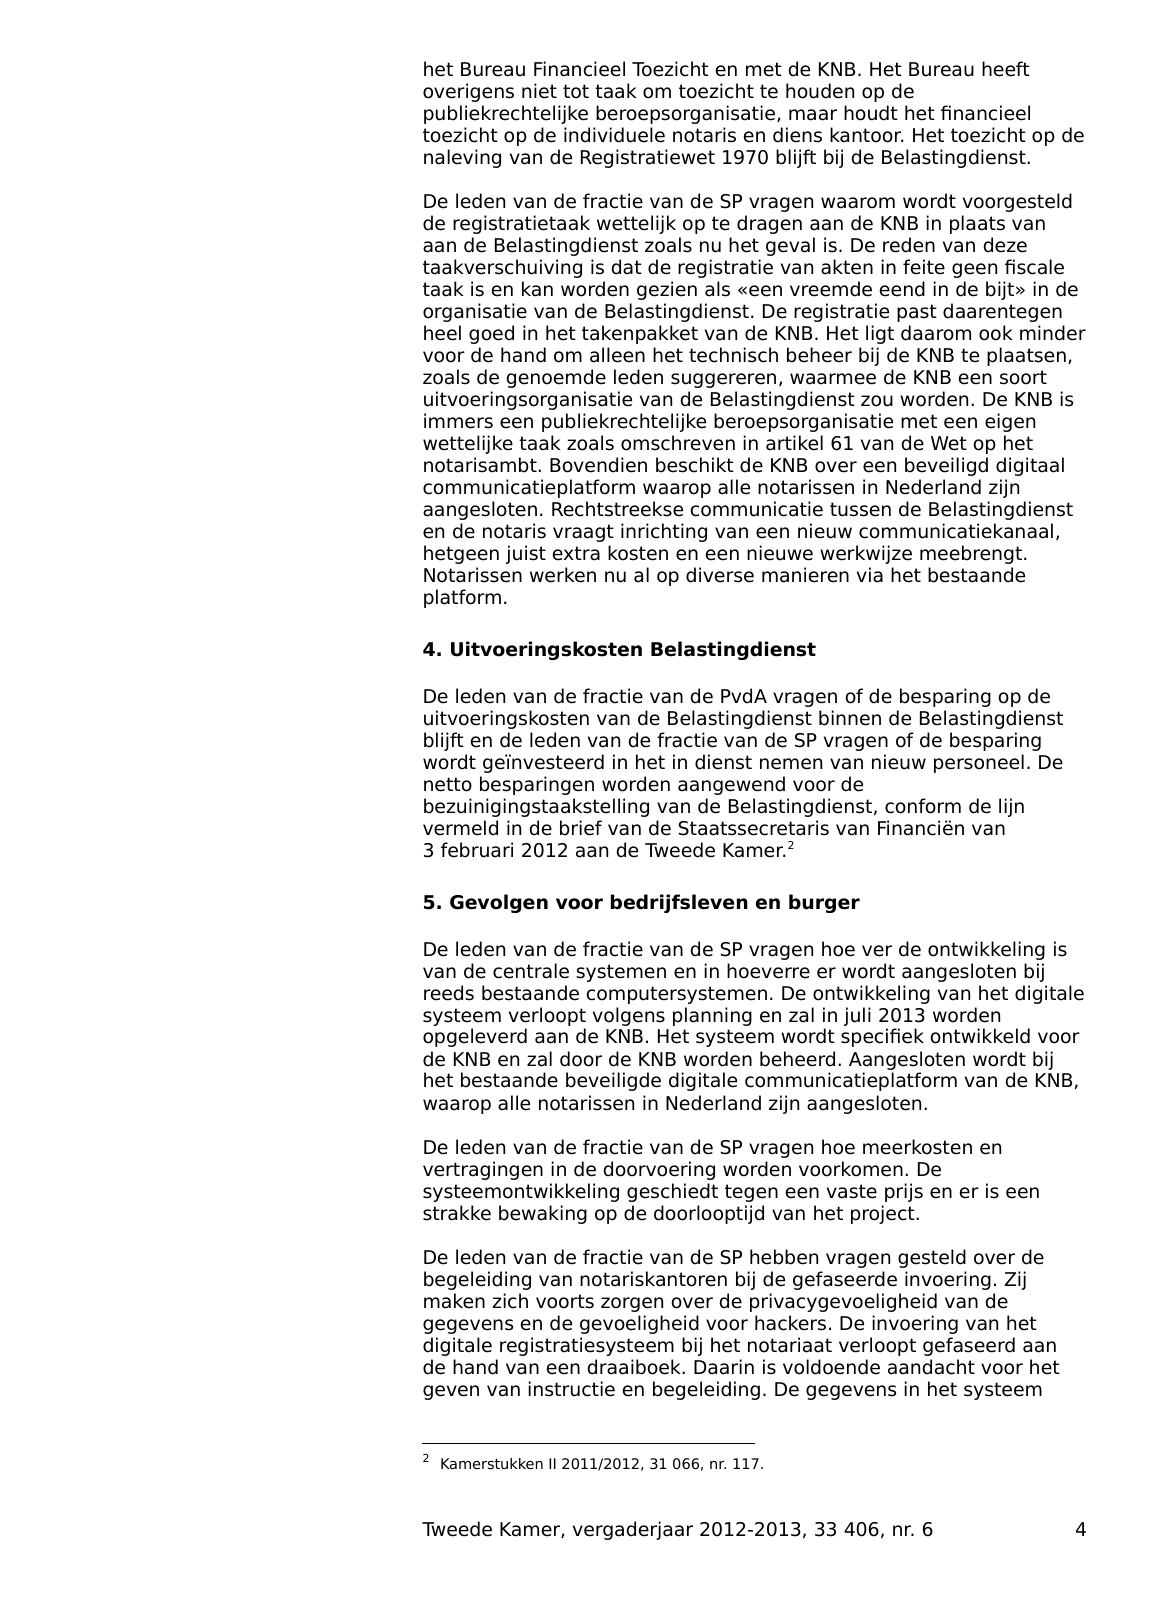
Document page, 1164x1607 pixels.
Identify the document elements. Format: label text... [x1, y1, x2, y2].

text De leden van de fractie van de SP vragen hoe meerkosten en vertragingen in de doorvoering worden voorkomen. De systeemontwikkeling geschiedt tegen een vaste prijs en er is een strakke bewaking op de doorlooptijd van het project. [422, 1137, 1087, 1224]
subtitle 5. Gevolgen voor bedrijfsleven en burger [422, 892, 1087, 913]
text het Bureau Financieel Toezicht en met de KNB. Het Bureau heeft overigens niet tot taak om toezicht te houden op de publiekrechtelijke beroepsorganisatie, maar houdt het financieel toezicht op de individuele notaris en diens kantoor. Het toezicht op de naleving van de Registratiewet 1970 blijft bij de Belastingdienst. [422, 59, 1087, 169]
text Kamerstukken II 2011/2012, 31 066, nr. 117. [422, 1452, 1087, 1474]
text De leden van de fractie van de SP vragen hoe ver de ontwikkeling is van de centrale systemen en in hoeverre er wordt aangesloten bij reeds bestaande computersystemen. De ontwikkeling van het digitale systeem verloopt volgens planning en zal in juli 2013 worden opgeleverd aan de KNB. Het systeem wordt specifiek ontwikkeld voor de KNB en zal door de KNB worden beheerd. Aangesloten wordt bij het bestaande beveiligde digitale communicatieplatform van de KNB, waarop alle notarissen in Nederland zijn aangesloten. [422, 938, 1087, 1114]
text De leden van de fractie van de PvdA vragen of de besparing op de uitvoeringskosten van de Belastingdienst binnen de Belastingdienst blijft en de leden van de fractie van de SP vragen of de besparing wordt geïnvesteerd in het in dienst nemen van nieuw personeel. De netto besparingen worden aangewend voor de bezuinigingstaakstelling van de Belastingdienst, conform de lijn vermeld in de brief van de Staatssecretaris van Financiën van 3 februari 2012 aan de Tweede Kamer. [422, 686, 1087, 862]
text De leden van de fractie van de SP hebben vragen gesteld over de begeleiding van notariskantoren bij de gefaseerde invoering. Zij maken zich voorts zorgen over de privacygevoeligheid van de gegevens en de gevoeligheid voor hackers. De invoering van het digitale registratiesysteem bij het notariaat verloopt gefaseerd aan de hand van een draaiboek. Daarin is voldoende aandacht voor het geven van instructie en begeleiding. De gegevens in het systeem [422, 1247, 1087, 1401]
text De leden van de fractie van de SP vragen waarom wordt voorgesteld de registratietaak wettelijk op te dragen aan de KNB in plaats van aan de Belastingdienst zoals nu het geval is. De reden van deze taakverschuiving is dat de registratie van akten in feite geen fiscale taak is en kan worden gezien als «een vreemde eend in de bijt» in de organisatie van de Belastingdienst. De registratie past daarentegen heel goed in het takenpakket van de KNB. Het ligt daarom ook minder voor de hand om alleen het technisch beheer bij de KNB te plaatsen, zoals de genoemde leden suggereren, waarmee de KNB een soort uitvoeringsorganisatie van de Belastingdienst zou worden. De KNB is immers een publiekrechtelijke beroepsorganisatie met een eigen wettelijke taak zoals omschreven in artikel 61 van de Wet op het notarisambt. Bovendien beschikt de KNB over een beveiligd digitaal communicatieplatform waarop alle notarissen in Nederland zijn aangesloten. Rechtstreekse communicatie tussen de Belastingdienst en de notaris vraagt inrichting van een nieuw communicatiekanaal, hetgeen juist extra kosten en een nieuwe werkwijze meebrengt. Notarissen werken nu al op diverse manieren via het bestaande platform. [422, 191, 1087, 609]
subtitle 4. Uitvoeringskosten Belastingdienst [422, 639, 1087, 661]
